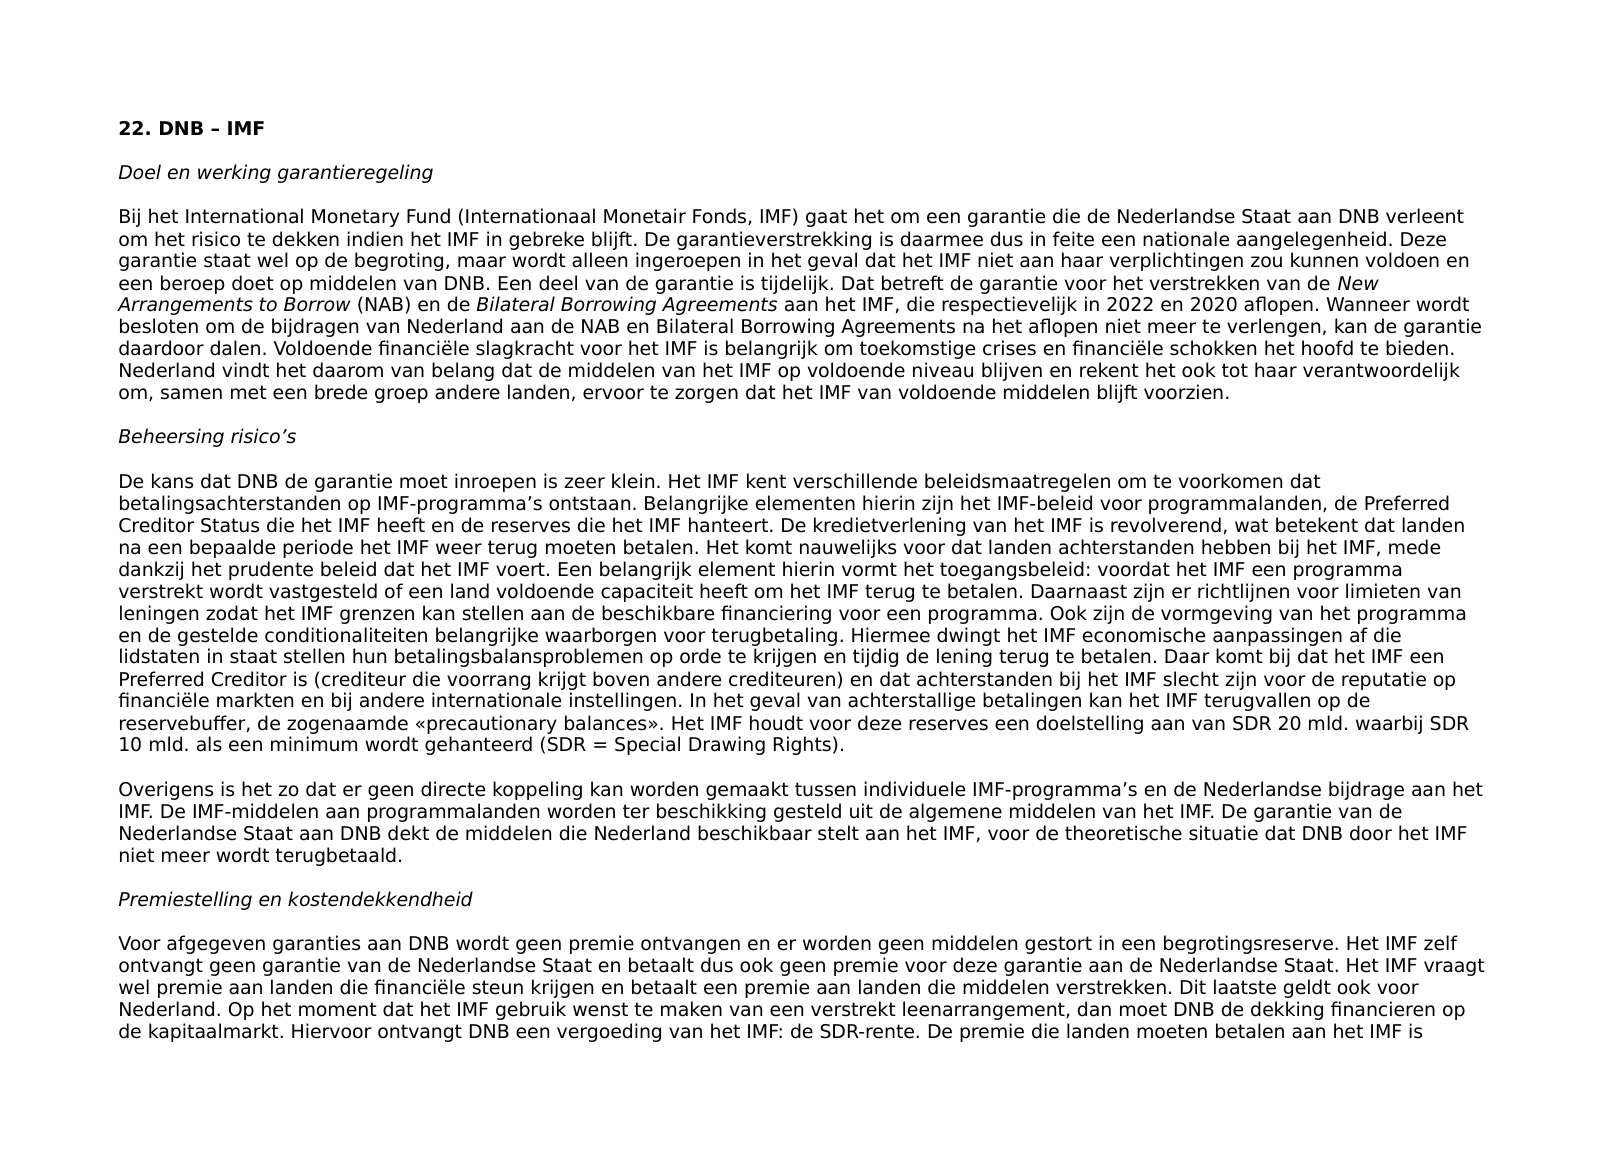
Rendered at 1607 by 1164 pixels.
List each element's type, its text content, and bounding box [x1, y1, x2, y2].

subtitle Premiestelling en kostendekkendheid [118, 889, 1488, 911]
text Bij het International Monetary Fund (Internationaal Monetair Fonds, IMF) gaat het om een garantie die de Nederlandse Staat aan DNB verleent om het risico te dekken indien het IMF in gebreke blijft. De garantieverstrekking is daarmee dus in feite een nationale aangelegenheid. Deze garantie staat wel op de begroting, maar wordt alleen ingeroepen in het geval dat het IMF niet aan haar verplichtingen zou kunnen voldoen en een beroep doet op middelen van DNB. Een deel van de garantie is tijdelijk. Dat betreft de garantie voor het verstrekken van de New Arrangements to Borrow (NAB) en de Bilateral Borrowing Agreements aan het IMF, die respectievelijk in 2022 en 2020 aflopen. Wanneer wordt besloten om de bijdragen van Nederland aan de NAB en Bilateral Borrowing Agreements na het aflopen niet meer te verlengen, kan de garantie daardoor dalen. Voldoende financiële slagkracht voor het IMF is belangrijk om toekomstige crises en financiële schokken het hoofd te bieden. Nederland vindt het daarom van belang dat de middelen van het IMF op voldoende niveau blijven en rekent het ook tot haar verantwoordelijk om, samen met een brede groep andere landen, ervoor te zorgen dat het IMF van voldoende middelen blijft voorzien. [118, 206, 1488, 404]
text Voor afgegeven garanties aan DNB wordt geen premie ontvangen en er worden geen middelen gestort in een begrotingsreserve. Het IMF zelf ontvangt geen garantie van de Nederlandse Staat en betaalt dus ook geen premie voor deze garantie aan de Nederlandse Staat. Het IMF vraagt wel premie aan landen die financiële steun krijgen en betaalt een premie aan landen die middelen verstrekken. Dit laatste geldt ook voor Nederland. Op het moment dat het IMF gebruik wenst te maken van een verstrekt leenarrangement, dan moet DNB de dekking financieren op de kapitaalmarkt. Hiervoor ontvangt DNB een vergoeding van het IMF: de SDR-rente. De premie die landen moeten betalen aan het IMF is [118, 933, 1488, 1043]
text Overigens is het zo dat er geen directe koppeling kan worden gemaakt tussen individuele IMF-programma’s en de Nederlandse bijdrage aan het IMF. De IMF-middelen aan programmalanden worden ter beschikking gesteld uit de algemene middelen van het IMF. De garantie van de Nederlandse Staat aan DNB dekt de middelen die Nederland beschikbaar stelt aan het IMF, voor de theoretische situatie dat DNB door het IMF niet meer wordt terugbetaald. [118, 778, 1488, 866]
text De kans dat DNB de garantie moet inroepen is zeer klein. Het IMF kent verschillende beleidsmaatregelen om te voorkomen dat betalingsachterstanden op IMF-programma’s ontstaan. Belangrijke elementen hierin zijn het IMF-beleid voor programmalanden, de Preferred Creditor Status die het IMF heeft en de reserves die het IMF hanteert. De kredietverlening van het IMF is revolverend, wat betekent dat landen na een bepaalde periode het IMF weer terug moeten betalen. Het komt nauwelijks voor dat landen achterstanden hebben bij het IMF, mede dankzij het prudente beleid dat het IMF voert. Een belangrijk element hierin vormt het toegangsbeleid: voordat het IMF een programma verstrekt wordt vastgesteld of een land voldoende capaciteit heeft om het IMF terug te betalen. Daarnaast zijn er richtlijnen voor limieten van leningen zodat het IMF grenzen kan stellen aan de beschikbare financiering voor een programma. Ook zijn de vormgeving van het programma en de gestelde conditionaliteiten belangrijke waarborgen voor terugbetaling. Hiermee dwingt het IMF economische aanpassingen af die lidstaten in staat stellen hun betalingsbalansproblemen op orde te krijgen en tijdig de lening terug te betalen. Daar komt bij dat het IMF een Preferred Creditor is (crediteur die voorrang krijgt boven andere crediteuren) en dat achterstanden bij het IMF slecht zijn voor de reputatie op financiële markten en bij andere internationale instellingen. In het geval van achterstallige betalingen kan het IMF terugvallen op de reservebuffer, de zogenaamde «precautionary balances». Het IMF houdt voor deze reserves een doelstelling aan van SDR 20 mld. waarbij SDR 10 mld. als een minimum wordt gehanteerd (SDR = Special Drawing Rights). [118, 471, 1488, 756]
subtitle Beheersing risico’s [118, 426, 1488, 448]
subtitle Doel en werking garantieregeling [118, 162, 1488, 184]
subtitle 22. DNB – IMF [118, 118, 1488, 140]
